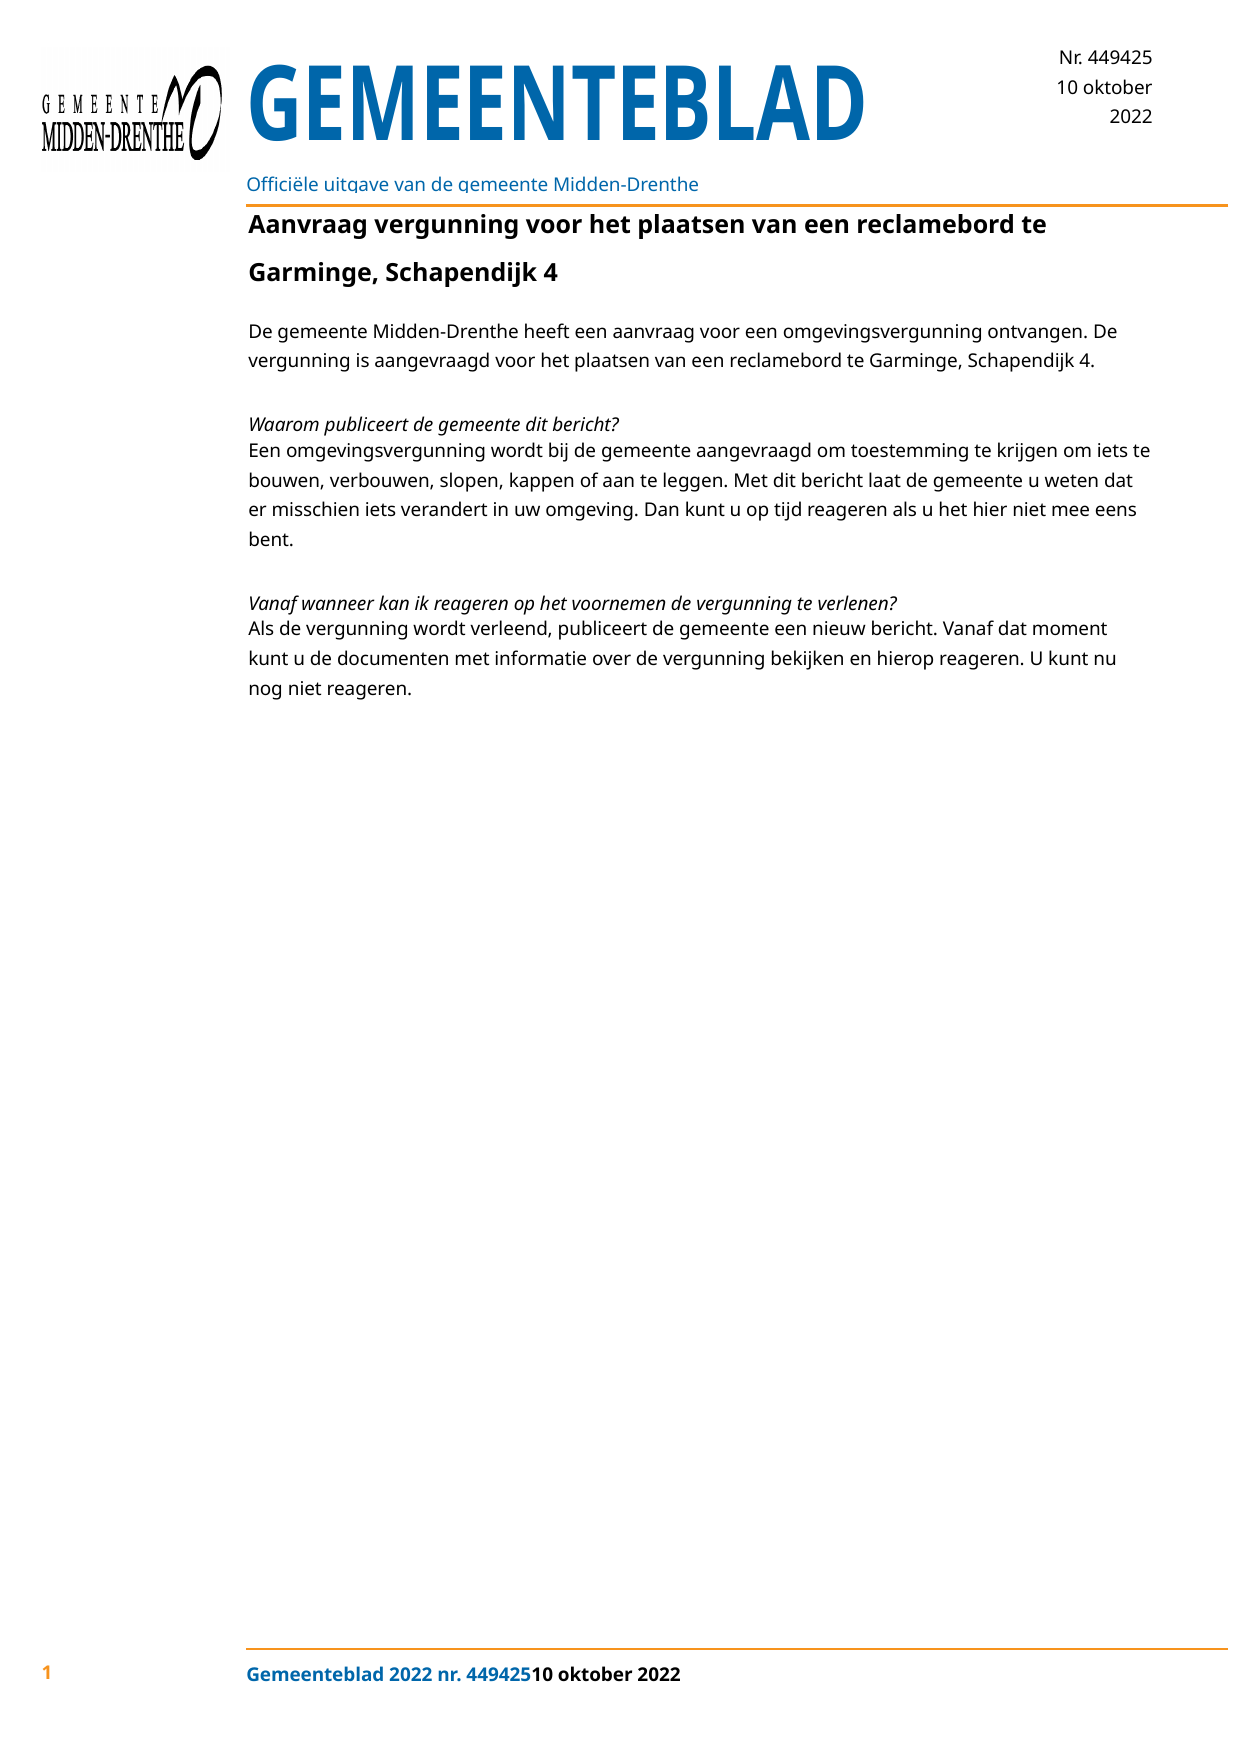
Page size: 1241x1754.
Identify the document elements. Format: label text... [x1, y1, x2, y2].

picture [41, 47, 231, 172]
text Als de vergunning wordt verleend, publiceert de gemeente een nieuw bericht. Vanaf dat moment kunt u de documenten met informatie over de vergunning bekijken en hierop reageren. U kunt nu nog niet reageren. [248, 616, 1152, 701]
text Vanaf wanneer kan ik reageren op het voornemen de vergunning te verlenen? [248, 590, 1152, 616]
text De gemeente Midden-Drenthe heeft een aanvraag voor een omgevingsvergunning ontvangen. De vergunning is aangevraagd voor het plaatsen van een reclamebord te Garminge, Schapendijk 4. [248, 318, 1152, 373]
text Aanvraag vergunning voor het plaatsen van een reclamebord te Garminge, Schapendijk 4 [248, 207, 1152, 288]
text Waarom publiceert de gemeente dit bericht? [248, 411, 1152, 437]
text Een omgevingsvergunning wordt bij de gemeente aangevraagd om toestemming te krijgen om iets te bouwen, verbouwen, slopen, kappen of aan te leggen. Met dit bericht laat de gemeente u weten dat er misschien iets verandert in uw omgeving. Dan kunt u op tijd reageren als u het hier niet mee eens bent. [248, 437, 1152, 552]
